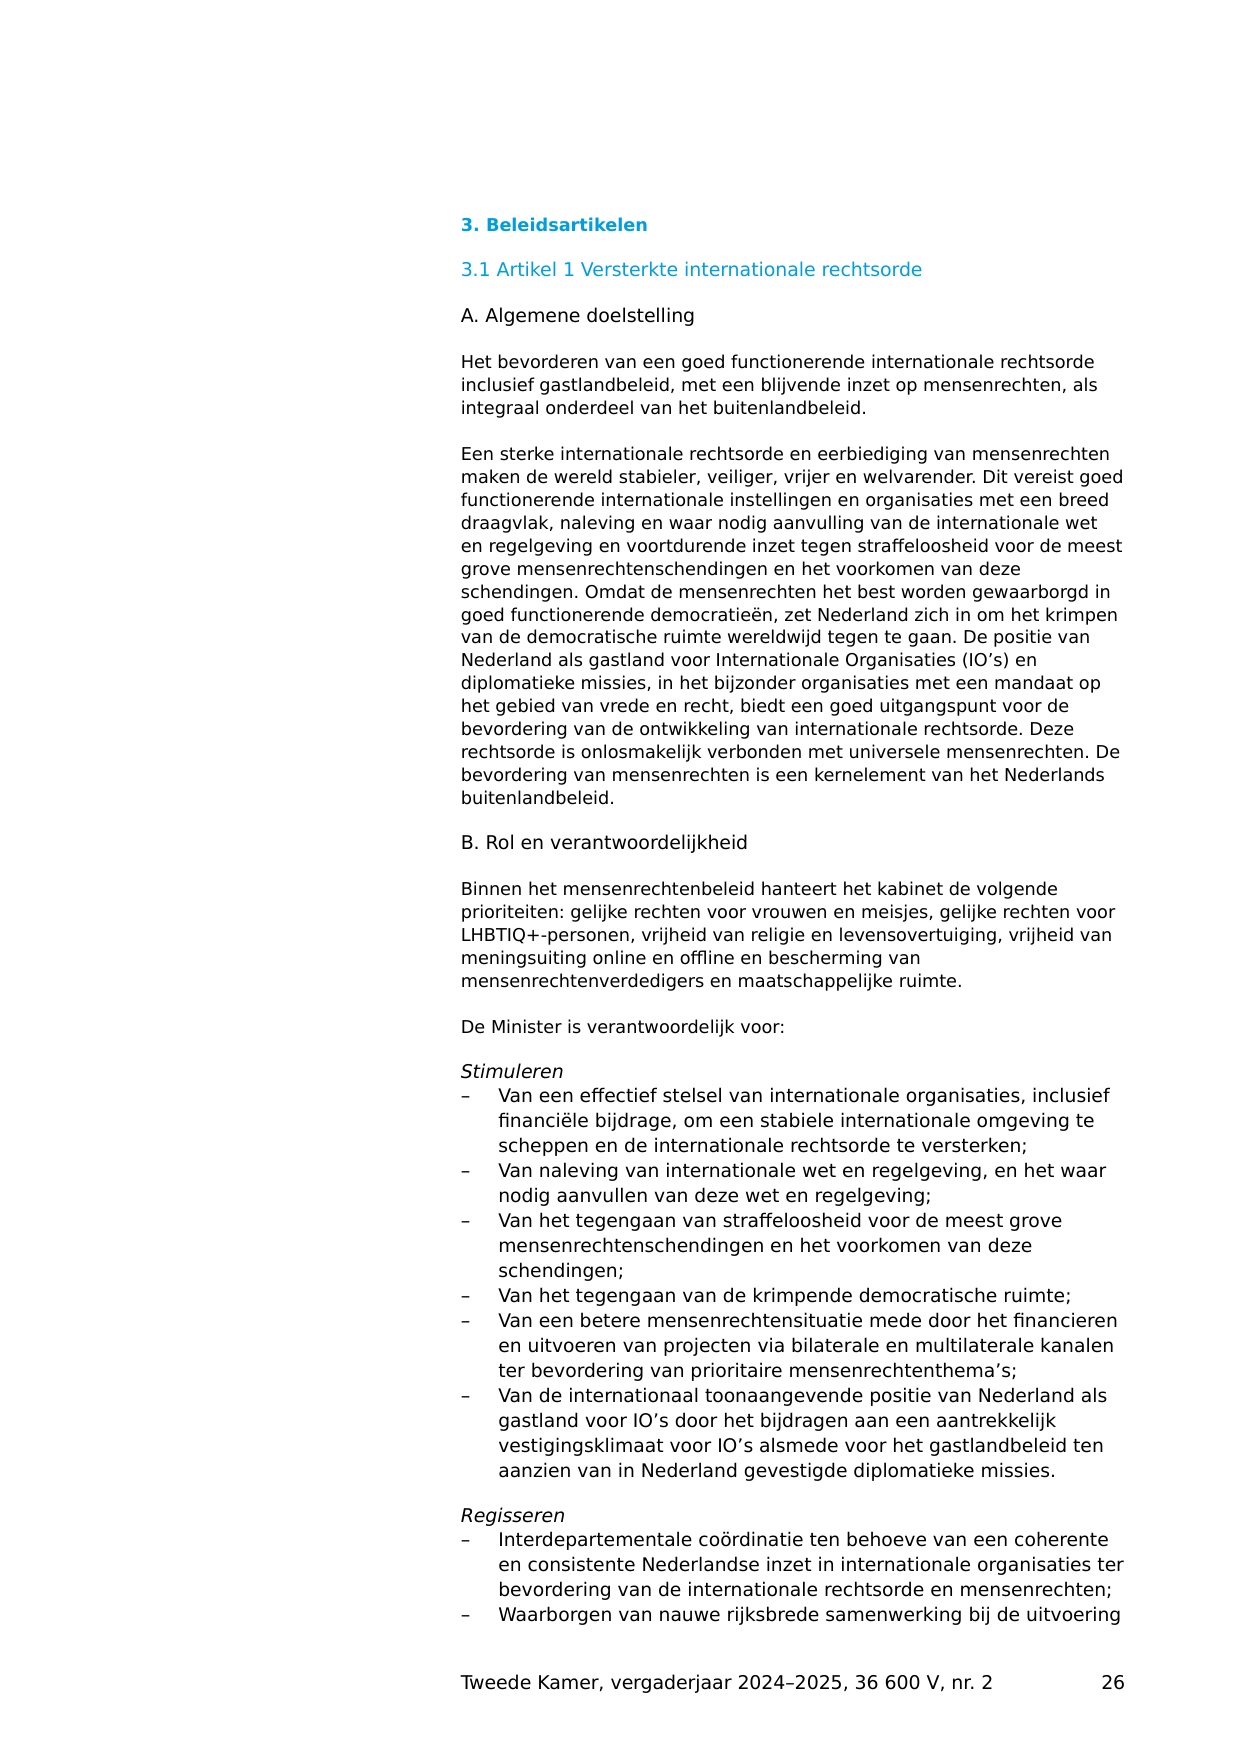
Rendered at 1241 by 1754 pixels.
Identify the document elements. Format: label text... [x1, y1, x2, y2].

text Het bevorderen van een goed functionerende internationale rechtsorde inclusief gastlandbeleid, met een blijvende inzet op mensenrechten, als integraal onderdeel van het buitenlandbeleid. [461, 351, 1125, 419]
text Stimuleren [461, 1061, 1125, 1083]
list Waarborgen van nauwe rijksbrede samenwerking bij de uitvoering [461, 1602, 1125, 1627]
title 3.1 Artikel 1 Versterkte internationale rechtsorde [461, 259, 1125, 281]
text Regisseren [461, 1505, 1125, 1527]
title 3. Beleidsartikelen [461, 213, 1125, 236]
list Van naleving van internationale wet en regelgeving, en het waar nodig aanvullen van deze wet en regelgeving; [461, 1158, 1125, 1208]
list Van een effectief stelsel van internationale organisaties, inclusief financiële bijdrage, om een stabiele internationale omgeving te scheppen en de internationale rechtsorde te versterken; [461, 1083, 1125, 1158]
list Van een betere mensenrechtensituatie mede door het financieren en uitvoeren van projecten via bilaterale en multilaterale kanalen ter bevordering van prioritaire mensenrechtenthema’s; [461, 1308, 1125, 1383]
list Van het tegengaan van de krimpende democratische ruimte; [461, 1283, 1125, 1308]
title B. Rol en verantwoordelijkheid [461, 832, 1125, 854]
list Van de internationaal toonaangevende positie van Nederland als gastland voor IO’s door het bijdragen aan een aantrekkelijk vestigingsklimaat voor IO’s alsmede voor het gastlandbeleid ten aanzien van in Nederland gevestigde diplomatieke missies. [461, 1383, 1125, 1483]
text De Minister is verantwoordelijk voor: [461, 1015, 1125, 1038]
text Een sterke internationale rechtsorde en eerbiediging van mensenrechten maken de wereld stabieler, veiliger, vrijer en welvarender. Dit vereist goed functionerende internationale instellingen en organisaties met een breed draagvlak, naleving en waar nodig aanvulling van de internationale wet en regelgeving en voortdurende inzet tegen straffeloosheid voor de meest grove mensenrechtenschendingen en het voorkomen van deze schendingen. Omdat de mensenrechten het best worden gewaarborgd in goed functionerende democratieën, zet Nederland zich in om het krimpen van de democratische ruimte wereldwijd tegen te gaan. De positie van Nederland als gastland voor Internationale Organisaties (IO’s) en diplomatieke missies, in het bijzonder organisaties met een mandaat op het gebied van vrede en recht, biedt een goed uitgangspunt voor de bevordering van de ontwikkeling van internationale rechtsorde. Deze rechtsorde is onlosmakelijk verbonden met universele mensenrechten. De bevordering van mensenrechten is een kernelement van het Nederlands buitenlandbeleid. [461, 442, 1125, 809]
text Binnen het mensenrechtenbeleid hanteert het kabinet de volgende prioriteiten: gelijke rechten voor vrouwen en meisjes, gelĳke rechten voor LHBTIQ+-personen, vrĳheid van religie en levensovertuiging, vrĳheid van meningsuiting online en offline en bescherming van mensenrechtenverdedigers en maatschappelijke ruimte. [461, 877, 1125, 992]
list Van het tegengaan van straffeloosheid voor de meest grove mensenrechtenschendingen en het voorkomen van deze schendingen; [461, 1208, 1125, 1283]
list Interdepartementale coördinatie ten behoeve van een coherente en consistente Nederlandse inzet in internationale organisaties ter bevordering van de internationale rechtsorde en mensenrechten; [461, 1527, 1125, 1602]
title A. Algemene doelstelling [461, 305, 1125, 327]
